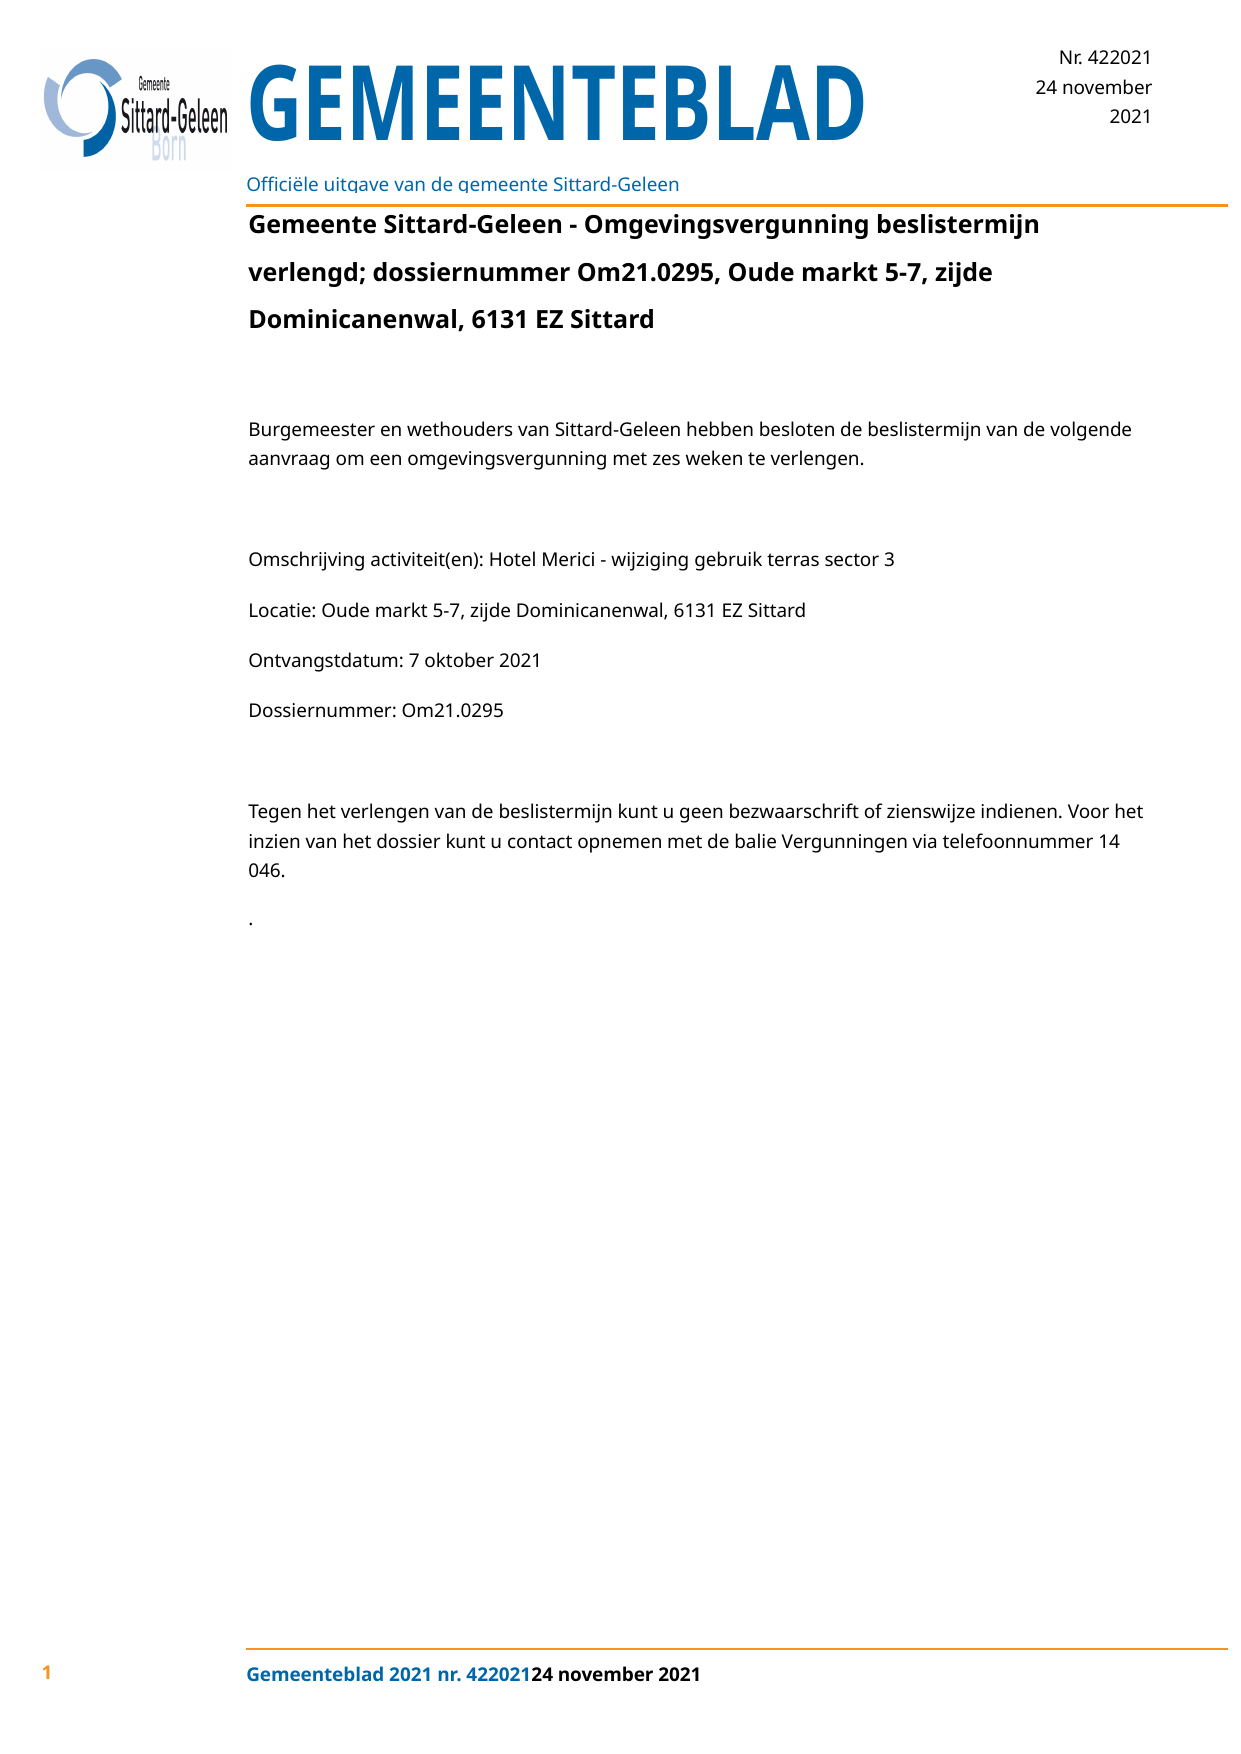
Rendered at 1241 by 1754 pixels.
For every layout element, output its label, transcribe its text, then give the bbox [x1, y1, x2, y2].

text Tegen het verlengen van de beslistermijn kunt u geen bezwaarschrift of zienswijze indienen. Voor het inzien van het dossier kunt u contact opnemen met de balie Vergunningen via telefoonnummer 14 046. [248, 798, 1152, 883]
text Locatie: Oude markt 5-7, zijde Dominicanenwal, 6131 EZ Sittard [248, 597, 1152, 622]
text . [248, 905, 1152, 931]
text Burgemeester en wethouders van Sittard-Geleen hebben besloten de beslistermijn van de volgende aanvraag om een omgevingsvergunning met zes weken te verlengen. [248, 416, 1152, 471]
text Omschrijving activiteit(en): Hotel Merici - wijziging gebruik terras sector 3 [248, 546, 1152, 572]
text Dossiernummer: Om21.0295 [248, 698, 1152, 723]
text Ontvangstdatum: 7 oktober 2021 [248, 647, 1152, 673]
text Gemeente Sittard-Geleen - Omgevingsvergunning beslistermijn verlengd; dossiernummer Om21.0295, Oude markt 5-7, zijde Dominicanenwal, 6131 EZ Sittard [248, 207, 1152, 336]
picture [41, 47, 231, 172]
